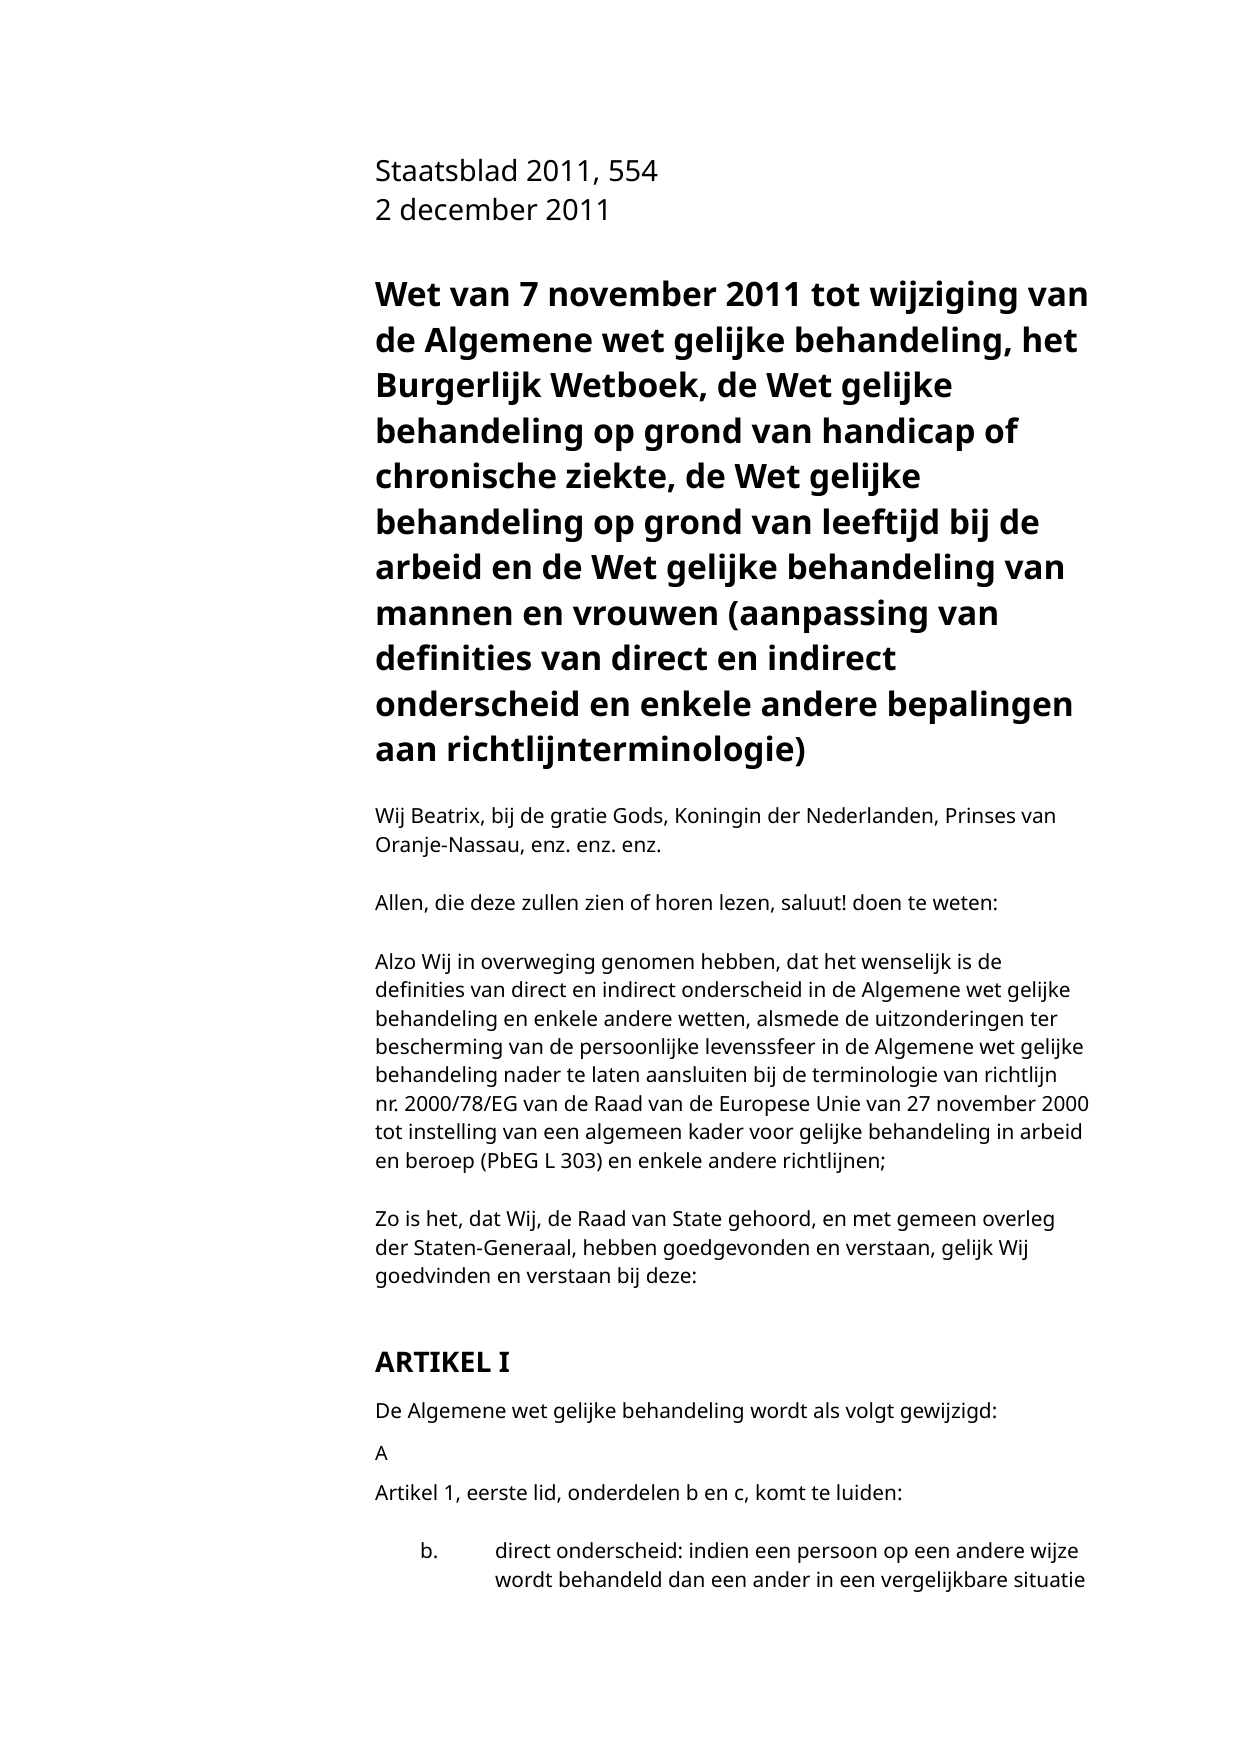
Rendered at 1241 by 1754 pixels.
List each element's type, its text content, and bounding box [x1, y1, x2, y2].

text Alzo Wij in overweging genomen hebben, dat het wenselijk is de definities van direct en indirect onderscheid in de Algemene wet gelijke behandeling en enkele andere wetten, alsmede de uitzonderingen ter bescherming van de persoonlijke levenssfeer in de Algemene wet gelijke behandeling nader te laten aansluiten bij de terminologie van richtlijn nr. 2000/78/EG van de Raad van de Europese Unie van 27 november 2000 tot instelling van een algemeen kader voor gelijke behandeling in arbeid en beroep (PbEG L 303) en enkele andere richtlijnen; [375, 947, 1090, 1174]
text Wij Beatrix, bij de gratie Gods, Koningin der Nederlanden, Prinses van Oranje-Nassau, enz. enz. enz. [375, 802, 1090, 858]
subtitle ARTIKEL I [375, 1342, 1090, 1381]
text 2 december 2011 [375, 190, 1090, 229]
text Zo is het, dat Wij, de Raad van State gehoord, en met gemeen overleg der Staten-Generaal, hebben goedgevonden en verstaan, gelijk Wij goedvinden en verstaan bij deze: [375, 1204, 1090, 1290]
text A [375, 1439, 1090, 1466]
text Artikel 1, eerste lid, onderdelen b en c, komt te luiden: [375, 1478, 1090, 1506]
list direct onderscheid: indien een persoon op een andere wijze wordt behandeld dan een ander in een vergelijkbare situatie [420, 1536, 1090, 1593]
text De Algemene wet gelijke behandeling wordt als volgt gewijzigd: [375, 1396, 1090, 1424]
subtitle Wet van 7 november 2011 tot wijziging van de Algemene wet gelijke behandeling, het Burgerlijk Wetboek, de Wet gelijke behandeling op grond van handicap of chronische ziekte, de Wet gelijke behandeling op grond van leeftijd bij de arbeid en de Wet gelijke behandeling van mannen en vrouwen (aanpassing van definities van direct en indirect onderscheid en enkele andere bepalingen aan richtlijnterminologie) [375, 271, 1090, 772]
text Staatsblad 2011, 554 [375, 150, 1090, 190]
text Allen, die deze zullen zien of horen lezen, saluut! doen te weten: [375, 888, 1090, 917]
